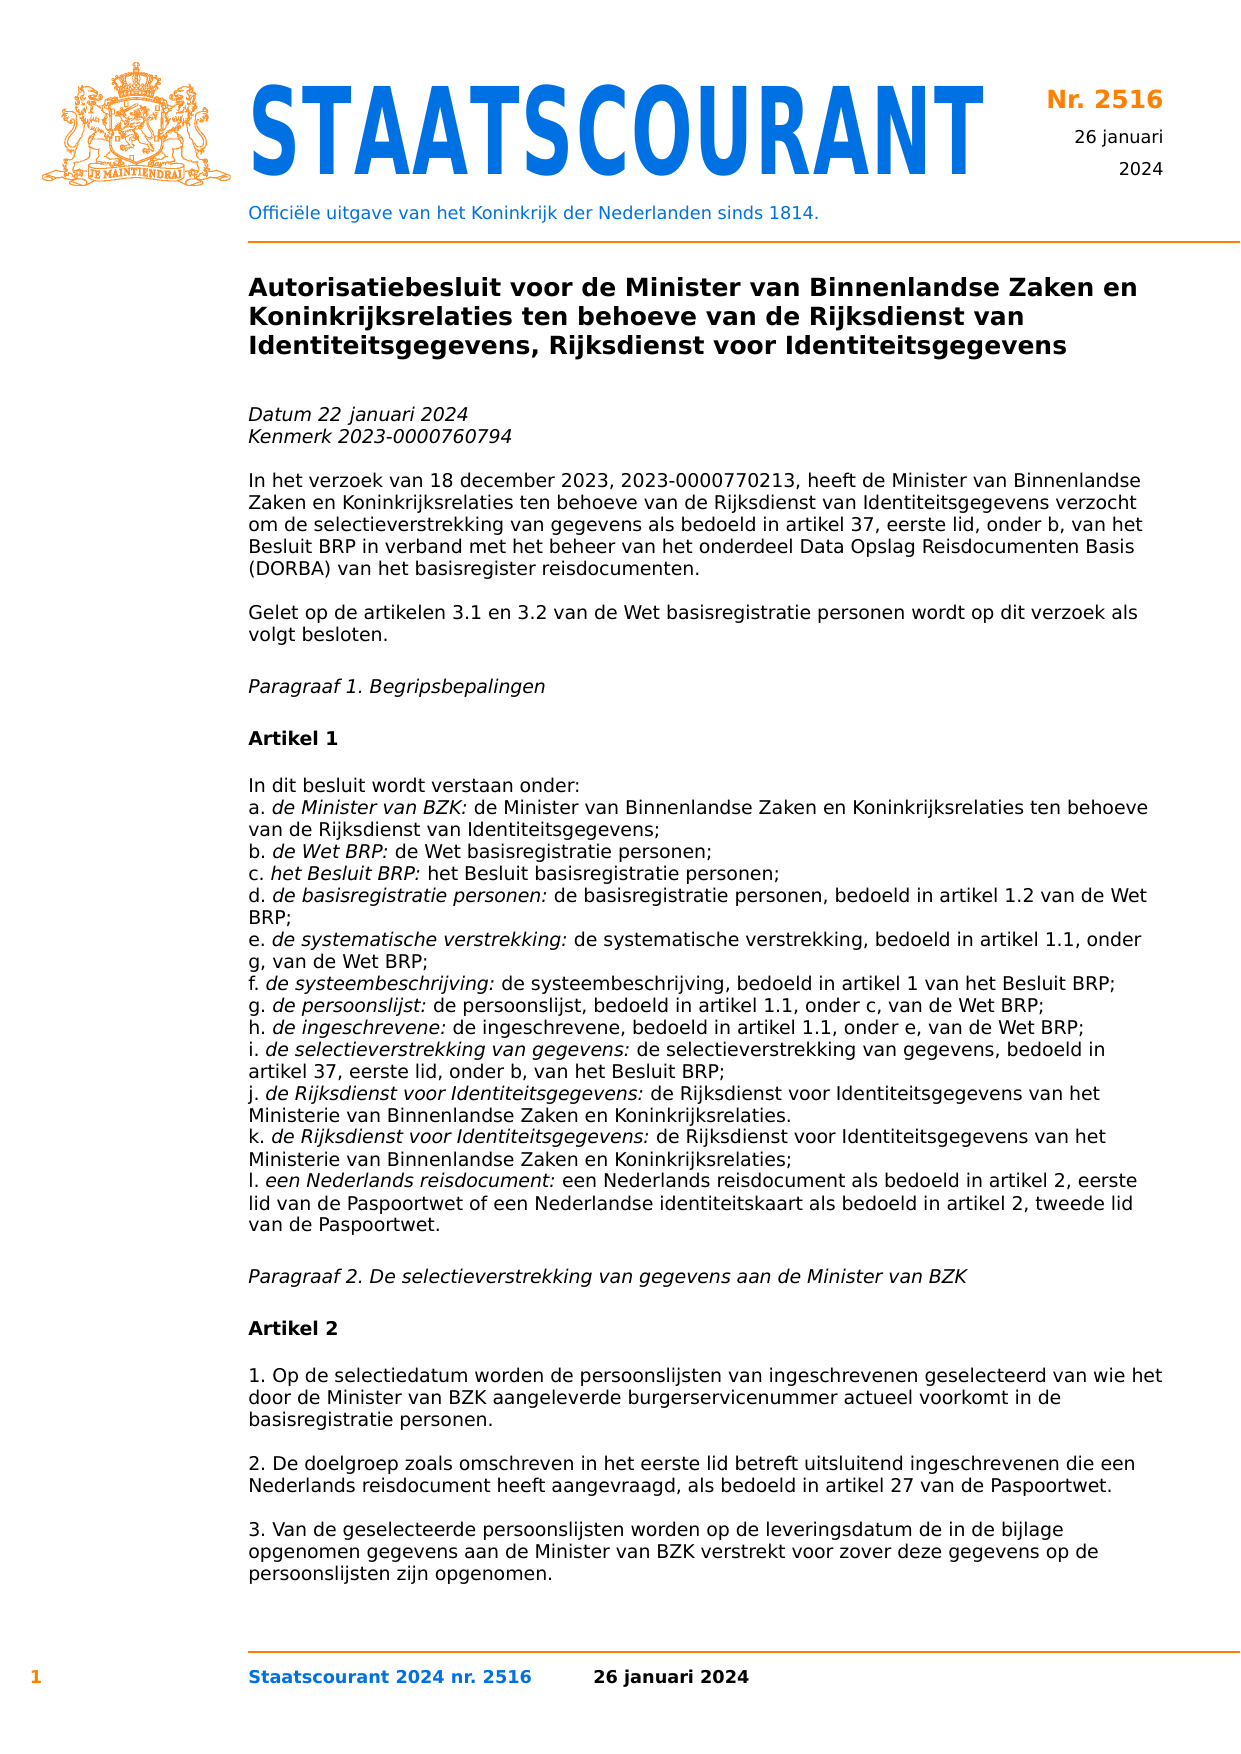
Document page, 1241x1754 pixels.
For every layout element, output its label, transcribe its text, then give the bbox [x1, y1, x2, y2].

table_header STAATSCOURANT [248, 62, 998, 203]
text Kenmerk 2023-0000760794 [248, 426, 1163, 448]
text d. de basisregistratie personen: de basisregistratie personen, bedoeld in artikel 1.2 van de Wet BRP; [248, 885, 1163, 929]
text a. de Minister van BZK: de Minister van Binnenlandse Zaken en Koninkrijksrelaties ten behoeve van de Rijksdienst van Identiteitsgegevens; [248, 797, 1163, 841]
table_cell Officiële uitgave van het Koninkrijk der Nederlanden sinds 1814. [248, 203, 1240, 241]
text Datum 22 januari 2024 [248, 404, 1163, 426]
table_cell 2024 [998, 153, 1240, 203]
text l. een Nederlands reisdocument: een Nederlands reisdocument als bedoeld in artikel 2, eerste lid van de Paspoortwet of een Nederlandse identiteitskaart als bedoeld in artikel 2, tweede lid van de Paspoortwet. [248, 1170, 1163, 1236]
text 3. Van de geselecteerde persoonslijsten worden op de leveringsdatum de in de bijlage opgenomen gegevens aan de Minister van BZK verstrekt voor zover deze gegevens op de persoonslijsten zijn opgenomen. [248, 1519, 1163, 1585]
text Gelet op de artikelen 3.1 en 3.2 van de Wet basisregistratie personen wordt op dit verzoek als volgt besloten. [248, 602, 1163, 646]
text g. de persoonslijst: de persoonslijst, bedoeld in artikel 1.1, onder c, van de Wet BRP; [248, 994, 1163, 1017]
subtitle Paragraaf 1. Begripsbepalingen [248, 676, 1163, 698]
text j. de Rijksdienst voor Identiteitsgegevens: de Rijksdienst voor Identiteitsgegevens van het Ministerie van Binnenlandse Zaken en Koninkrijksrelaties. [248, 1082, 1163, 1126]
text e. de systematische verstrekking: de systematische verstrekking, bedoeld in artikel 1.1, onder g, van de Wet BRP; [248, 929, 1163, 973]
text In dit besluit wordt verstaan onder: [248, 775, 1163, 797]
table_header [25, 62, 248, 241]
text h. de ingeschrevene: de ingeschrevene, bedoeld in artikel 1.1, onder e, van de Wet BRP; [248, 1017, 1163, 1038]
table_cell 26 januari [998, 121, 1240, 153]
table_header Nr. 2516 [998, 62, 1240, 121]
text c. het Besluit BRP: het Besluit basisregistratie personen; [248, 863, 1163, 885]
text In het verzoek van 18 december 2023, 2023-0000770213, heeft de Minister van Binnenlandse Zaken en Koninkrijksrelaties ten behoeve van de Rijksdienst van Identiteitsgegevens verzocht om de selectieverstrekking van gegevens als bedoeld in artikel 37, eerste lid, onder b, van het Besluit BRP in verband met het beheer van het onderdeel Data Opslag Reisdocumenten Basis (DORBA) van het basisregister reisdocumenten. [248, 470, 1163, 580]
text k. de Rijksdienst voor Identiteitsgegevens: de Rijksdienst voor Identiteitsgegevens van het Ministerie van Binnenlandse Zaken en Koninkrijksrelaties; [248, 1126, 1163, 1170]
subtitle Autorisatiebesluit voor de Minister van Binnenlandse Zaken en Koninkrijksrelaties ten behoeve van de Rijksdienst van Identiteitsgegevens, Rijksdienst voor Identiteitsgegevens [248, 273, 1163, 361]
picture [41, 62, 231, 186]
text i. de selectieverstrekking van gegevens: de selectieverstrekking van gegevens, bedoeld in artikel 37, eerste lid, onder b, van het Besluit BRP; [248, 1038, 1163, 1082]
text b. de Wet BRP: de Wet basisregistratie personen; [248, 841, 1163, 863]
text 1. Op de selectiedatum worden de persoonslijsten van ingeschrevenen geselecteerd van wie het door de Minister van BZK aangeleverde burgerservicenummer actueel voorkomt in de basisregistratie personen. [248, 1365, 1163, 1431]
subtitle Paragraaf 2. De selectieverstrekking van gegevens aan de Minister van BZK [248, 1266, 1163, 1288]
subtitle Artikel 2 [248, 1318, 1163, 1340]
text f. de systeembeschrijving: de systeembeschrijving, bedoeld in artikel 1 van het Besluit BRP; [248, 973, 1163, 994]
text 2. De doelgroep zoals omschreven in het eerste lid betreft uitsluitend ingeschrevenen die een Nederlands reisdocument heeft aangevraagd, als bedoeld in artikel 27 van de Paspoortwet. [248, 1453, 1163, 1497]
subtitle Artikel 1 [248, 728, 1163, 750]
